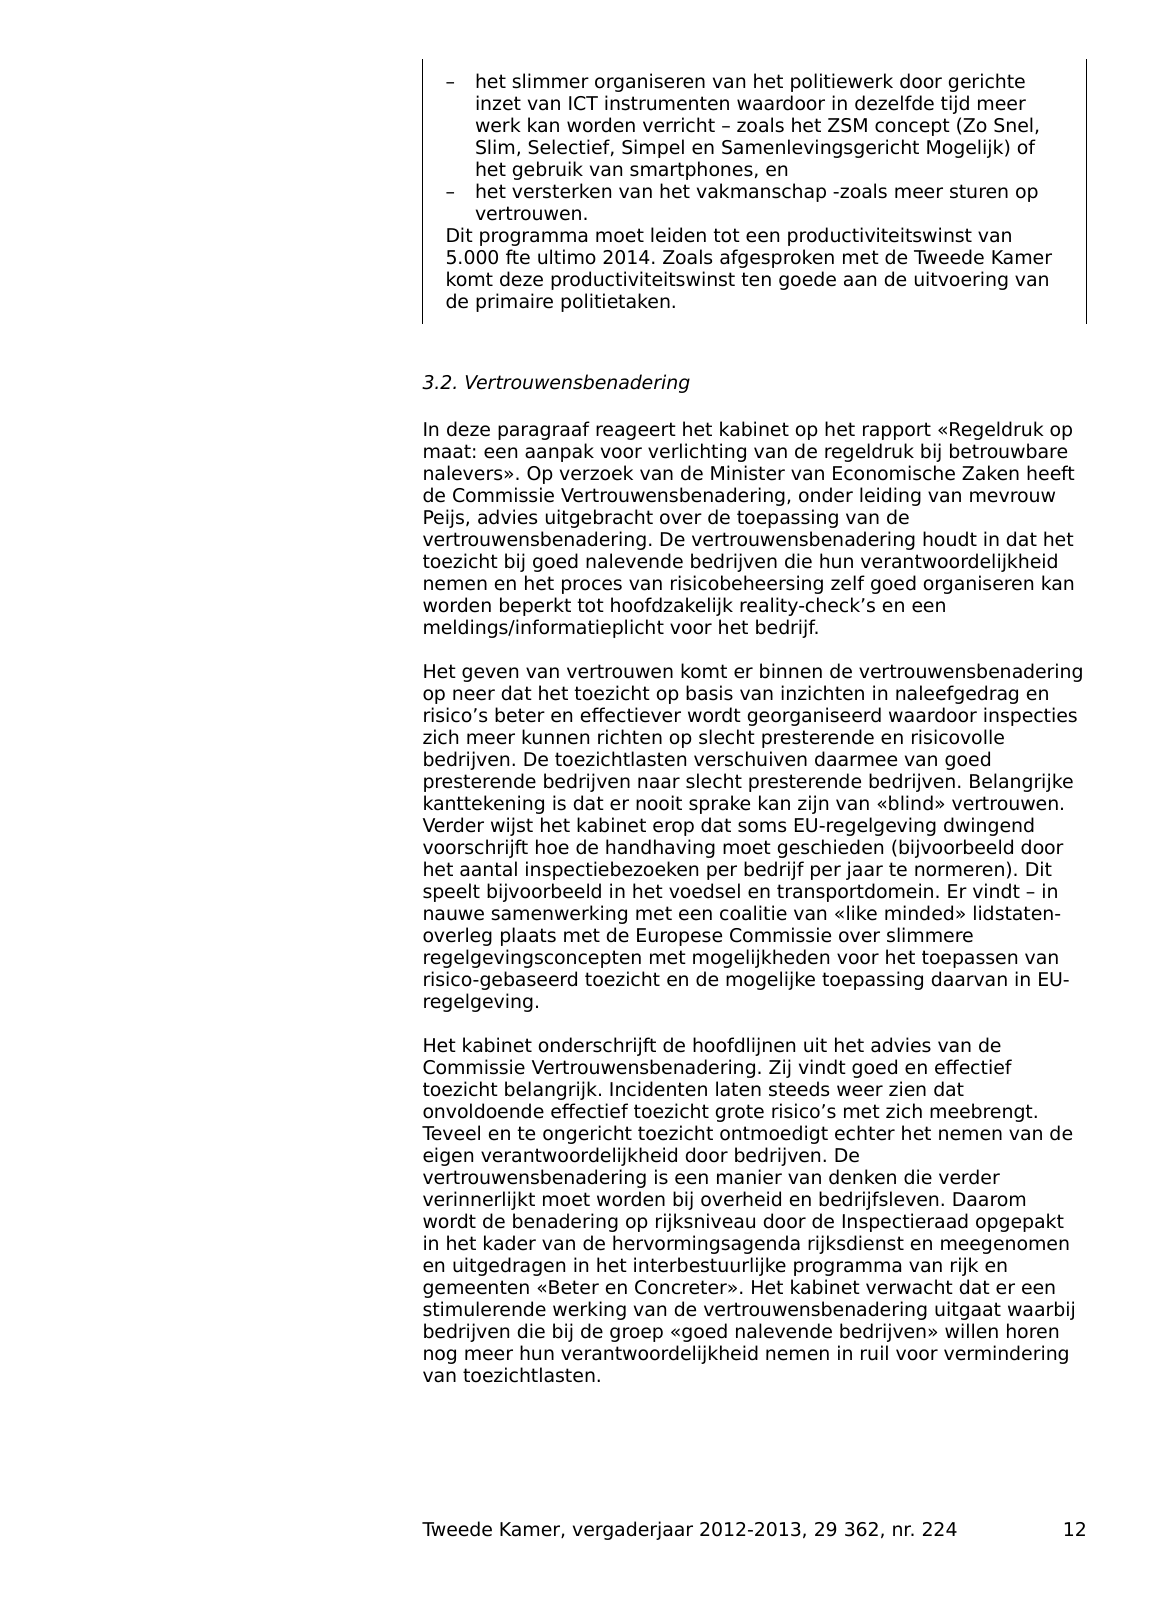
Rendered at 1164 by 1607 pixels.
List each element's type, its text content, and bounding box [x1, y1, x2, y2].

text In deze paragraaf reageert het kabinet op het rapport «Regeldruk op maat: een aanpak voor verlichting van de regeldruk bij betrouwbare nalevers». Op verzoek van de Minister van Economische Zaken heeft de Commissie Vertrouwensbenadering, onder leiding van mevrouw Peijs, advies uitgebracht over de toepassing van de vertrouwensbenadering. De vertrouwensbenadering houdt in dat het toezicht bij goed nalevende bedrijven die hun verantwoordelijkheid nemen en het proces van risicobeheersing zelf goed organiseren kan worden beperkt tot hoofdzakelijk reality-check’s en een meldings/informatieplicht voor het bedrijf. [422, 419, 1087, 639]
text Het geven van vertrouwen komt er binnen de vertrouwensbenadering op neer dat het toezicht op basis van inzichten in naleefgedrag en risico’s beter en effectiever wordt georganiseerd waardoor inspecties zich meer kunnen richten op slecht presterende en risicovolle bedrijven. De toezichtlasten verschuiven daarmee van goed presterende bedrijven naar slecht presterende bedrijven. Belangrijke kanttekening is dat er nooit sprake kan zijn van «blind» vertrouwen. Verder wijst het kabinet erop dat soms EU-regelgeving dwingend voorschrijft hoe de handhaving moet geschieden (bijvoorbeeld door het aantal inspectiebezoeken per bedrijf per jaar te normeren). Dit speelt bijvoorbeeld in het voedsel en transportdomein. Er vindt – in nauwe samenwerking met een coalitie van «like minded» lidstaten- overleg plaats met de Europese Commissie over slimmere regelgevingsconcepten met mogelijkheden voor het toepassen van risico-gebaseerd toezicht en de mogelijke toepassing daarvan in EU-regelgeving. [422, 661, 1087, 1013]
table_header – het slimmer organiseren van het politiewerk door gerichte inzet van ICT instrumenten waardoor in dezelfde tijd meer werk kan worden verricht – zoals het ZSM concept (Zo Snel, Slim, Selectief, Simpel en Samenlevingsgericht Mogelijk) of het gebruik van smartphones, en – het versterken van het vakmanschap -zoals meer sturen op vertrouwen. Dit programma moet leiden tot een productiviteitswinst van 5.000 fte ultimo 2014. Zoals afgesproken met de Tweede Kamer komt deze productiviteitswinst ten goede aan de uitvoering van de primaire politietaken. [423, 59, 1086, 324]
subtitle 3.2. Vertrouwensbenadering [422, 372, 1087, 394]
text Het kabinet onderschrijft de hoofdlijnen uit het advies van de Commissie Vertrouwensbenadering. Zij vindt goed en effectief toezicht belangrijk. Incidenten laten steeds weer zien dat onvoldoende effectief toezicht grote risico’s met zich meebrengt. Teveel en te ongericht toezicht ontmoedigt echter het nemen van de eigen verantwoordelijkheid door bedrijven. De vertrouwensbenadering is een manier van denken die verder verinnerlijkt moet worden bij overheid en bedrijfsleven. Daarom wordt de benadering op rijksniveau door de Inspectieraad opgepakt in het kader van de hervormingsagenda rijksdienst en meegenomen en uitgedragen in het interbestuurlijke programma van rijk en gemeenten «Beter en Concreter». Het kabinet verwacht dat er een stimulerende werking van de vertrouwensbenadering uitgaat waarbij bedrijven die bij de groep «goed nalevende bedrijven» willen horen nog meer hun verantwoordelijkheid nemen in ruil voor vermindering van toezichtlasten. [422, 1035, 1087, 1387]
